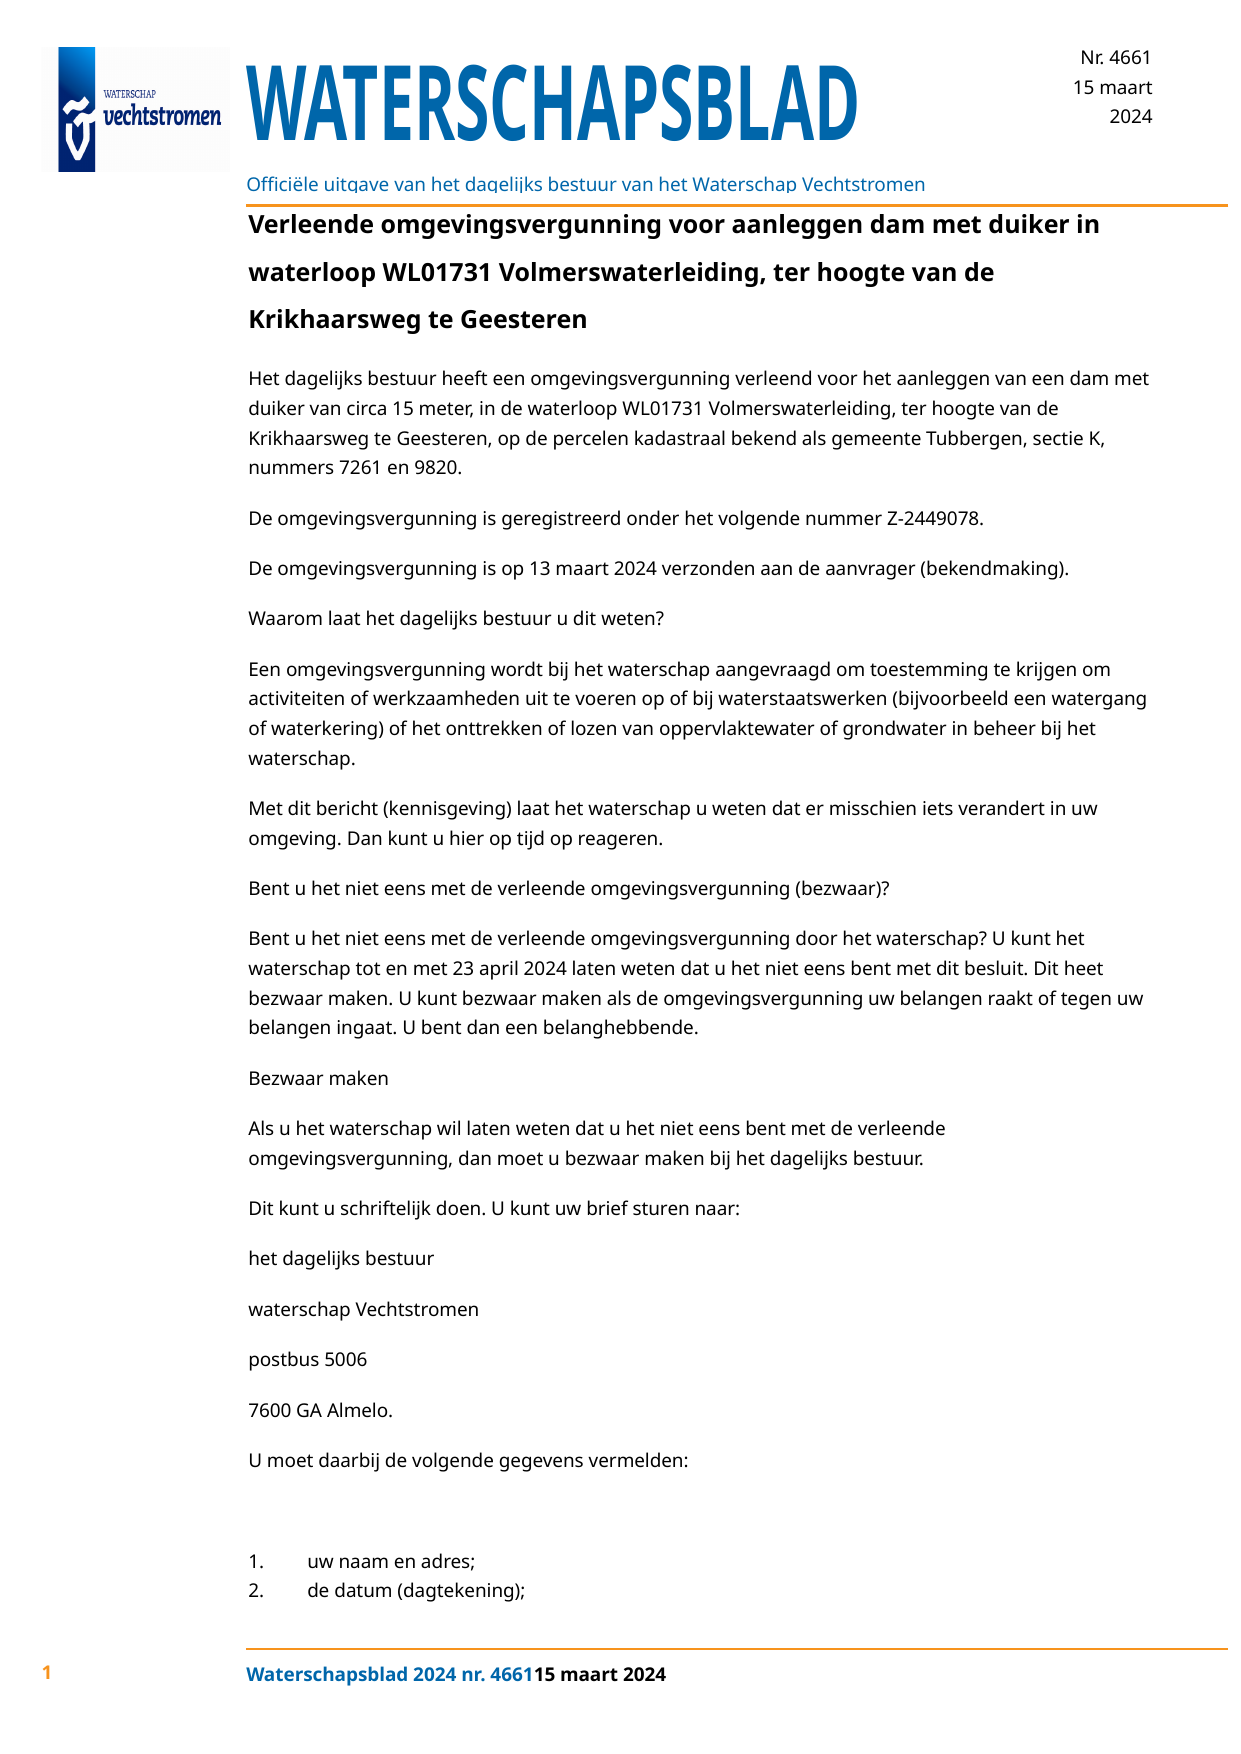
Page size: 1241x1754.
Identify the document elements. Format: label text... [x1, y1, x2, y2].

list de datum (dagtekening); [248, 1578, 1152, 1603]
text Met dit bericht (kennisgeving) laat het waterschap u weten dat er misschien iets verandert in uw omgeving. Dan kunt u hier op tijd op reageren. [248, 795, 1152, 850]
text waterschap Vechtstromen [248, 1296, 1152, 1322]
text Dit kunt u schriftelijk doen. U kunt uw brief sturen naar: [248, 1195, 1152, 1221]
text Het dagelijks bestuur heeft een omgevingsvergunning verleend voor het aanleggen van een dam met duiker van circa 15 meter, in de waterloop WL01731 Volmerswaterleiding, ter hoogte van de Krikhaarsweg te Geesteren, op de percelen kadastraal bekend als gemeente Tubbergen, sectie K, nummers 7261 en 9820. [248, 366, 1152, 480]
text postbus 5006 [248, 1346, 1152, 1372]
picture [41, 47, 231, 172]
text het dagelijks bestuur [248, 1246, 1152, 1271]
text Een omgevingsvergunning wordt bij het waterschap aangevraagd om toestemming te krijgen om activiteiten of werkzaamheden uit te voeren op of bij waterstaatswerken (bijvoorbeeld een watergang of waterkering) of het onttrekken of lozen van oppervlaktewater of grondwater in beheer bij het waterschap. [248, 656, 1152, 770]
text De omgevingsvergunning is geregistreerd onder het volgende nummer Z-2449078. [248, 505, 1152, 530]
text Bezwaar maken [248, 1065, 1152, 1090]
text Bent u het niet eens met de verleende omgevingsvergunning door het waterschap? U kunt het waterschap tot en met 23 april 2024 laten weten dat u het niet eens bent met dit besluit. Dit heet bezwaar maken. U kunt bezwaar maken als de omgevingsvergunning uw belangen raakt of tegen uw belangen ingaat. U bent dan een belanghebbende. [248, 926, 1152, 1040]
text Bent u het niet eens met de verleende omgevingsvergunning (bezwaar)? [248, 875, 1152, 901]
text 7600 GA Almelo. [248, 1397, 1152, 1422]
text U moet daarbij de volgende gegevens vermelden: [248, 1447, 1152, 1473]
text Waarom laat het dagelijks bestuur u dit weten? [248, 606, 1152, 631]
text De omgevingsvergunning is op 13 maart 2024 verzonden aan de aanvrager (bekendmaking). [248, 555, 1152, 581]
list uw naam en adres; [248, 1548, 1152, 1574]
text Verleende omgevingsvergunning voor aanleggen dam met duiker in waterloop WL01731 Volmerswaterleiding, ter hoogte van de Krikhaarsweg te Geesteren [248, 207, 1152, 336]
text Als u het waterschap wil laten weten dat u het niet eens bent met de verleende omgevingsvergunning, dan moet u bezwaar maken bij het dagelijks bestuur. [248, 1115, 1152, 1170]
